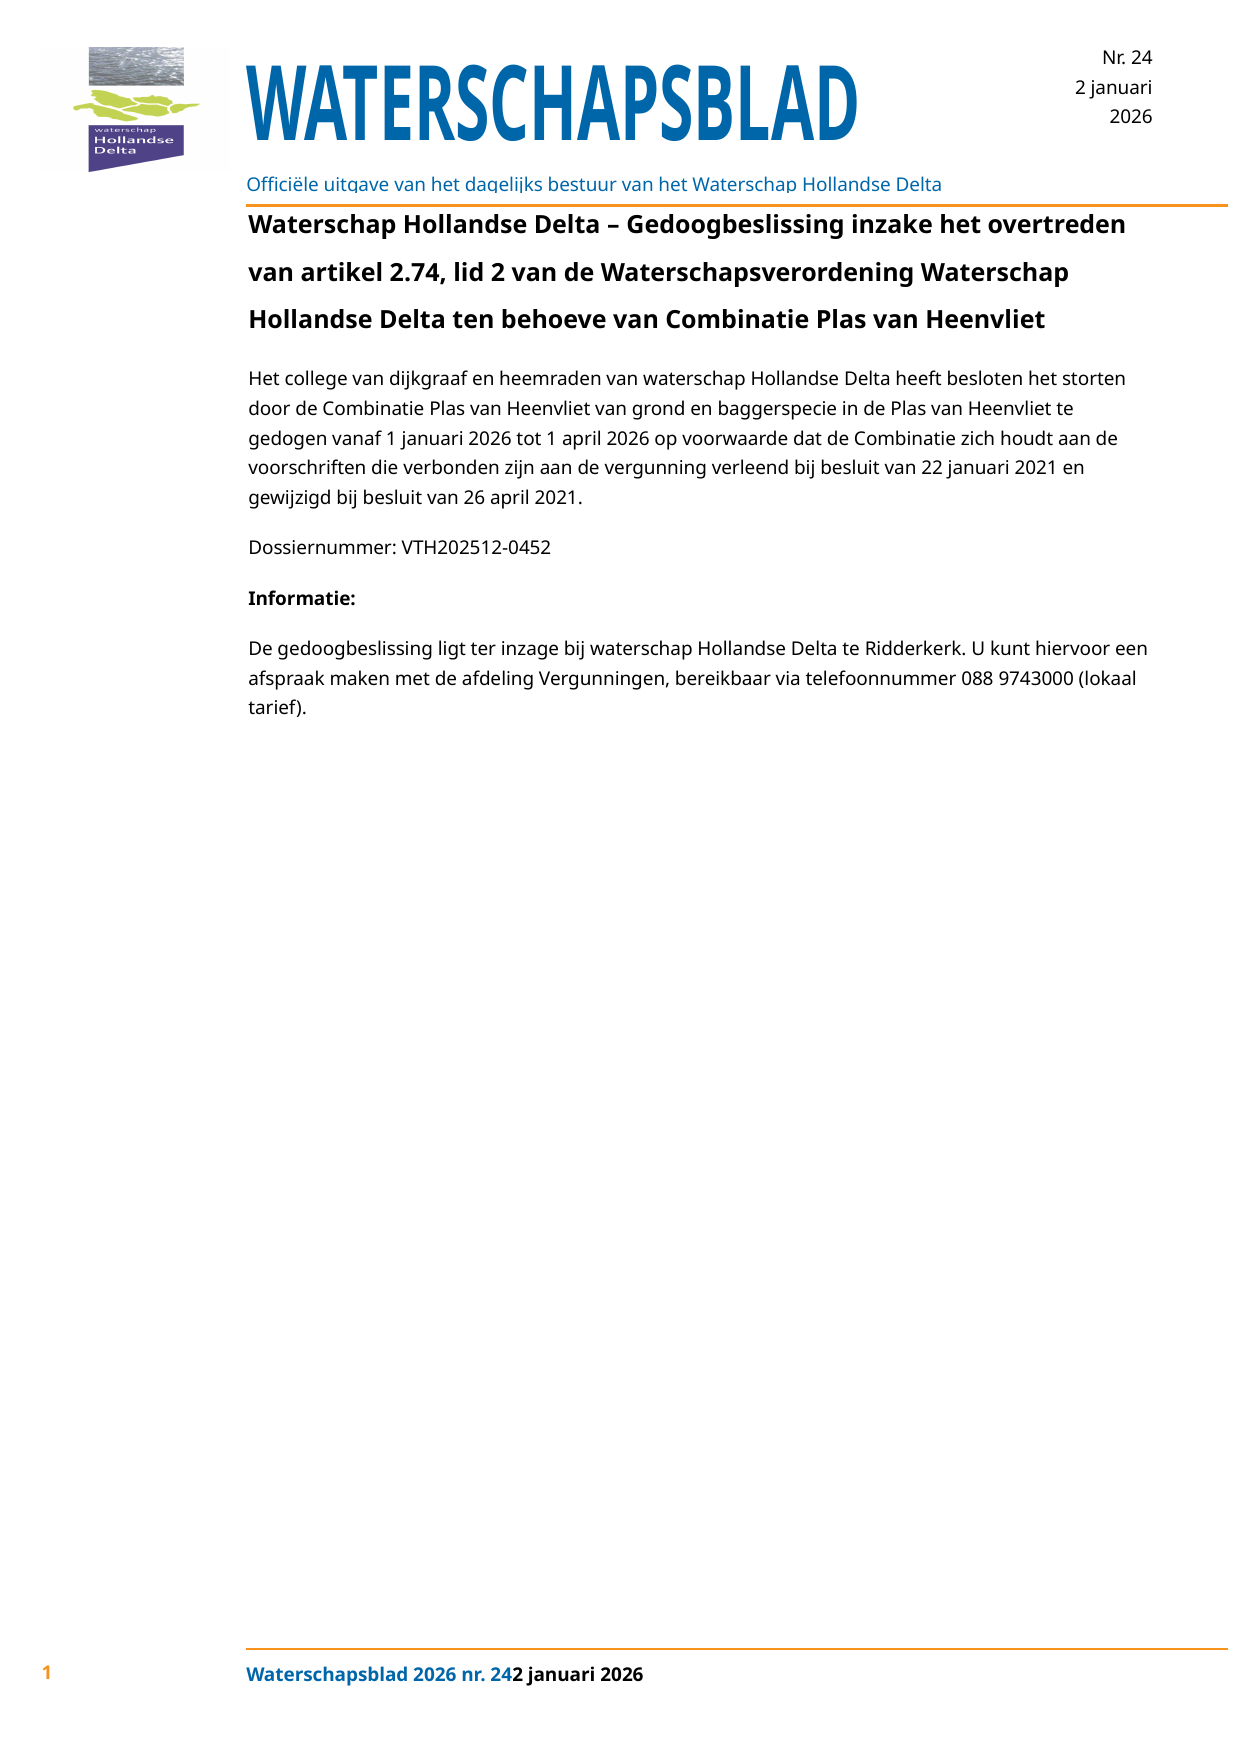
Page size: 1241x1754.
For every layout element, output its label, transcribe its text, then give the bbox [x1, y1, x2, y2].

text Waterschap Hollandse Delta – ​​Gedoogbeslissing inzake het overtreden van artikel 2.74, lid 2 van de Waterschapsverordening Waterschap Hollandse Delta​ ten behoeve van Combinatie Plas van Heenvliet [248, 207, 1152, 336]
text Informatie: [248, 585, 1152, 610]
text Het college van dijkgraaf en heemraden van waterschap Hollandse Delta heeft besloten het storten door de Combinatie Plas van Heenvliet van grond en baggerspecie in de Plas van Heenvliet te gedogen vanaf 1 januari 2026 tot 1 april 2026 op voorwaarde dat de Combinatie zich houdt aan de voorschriften die verbonden zijn aan de vergunning verleend bij besluit van 22 januari 2021 en gewijzigd bij besluit van 26 april 2021. [248, 366, 1152, 509]
picture [41, 47, 231, 172]
text Dossiernummer: VTH202512-0452 [248, 534, 1152, 560]
text De gedoogbeslissing ligt ter inzage bij waterschap Hollandse Delta te Ridderkerk. U kunt hiervoor een afspraak maken met de afdeling Vergunningen, bereikbaar via telefoonnummer 088 9743000 (lokaal tarief). [248, 635, 1152, 720]
